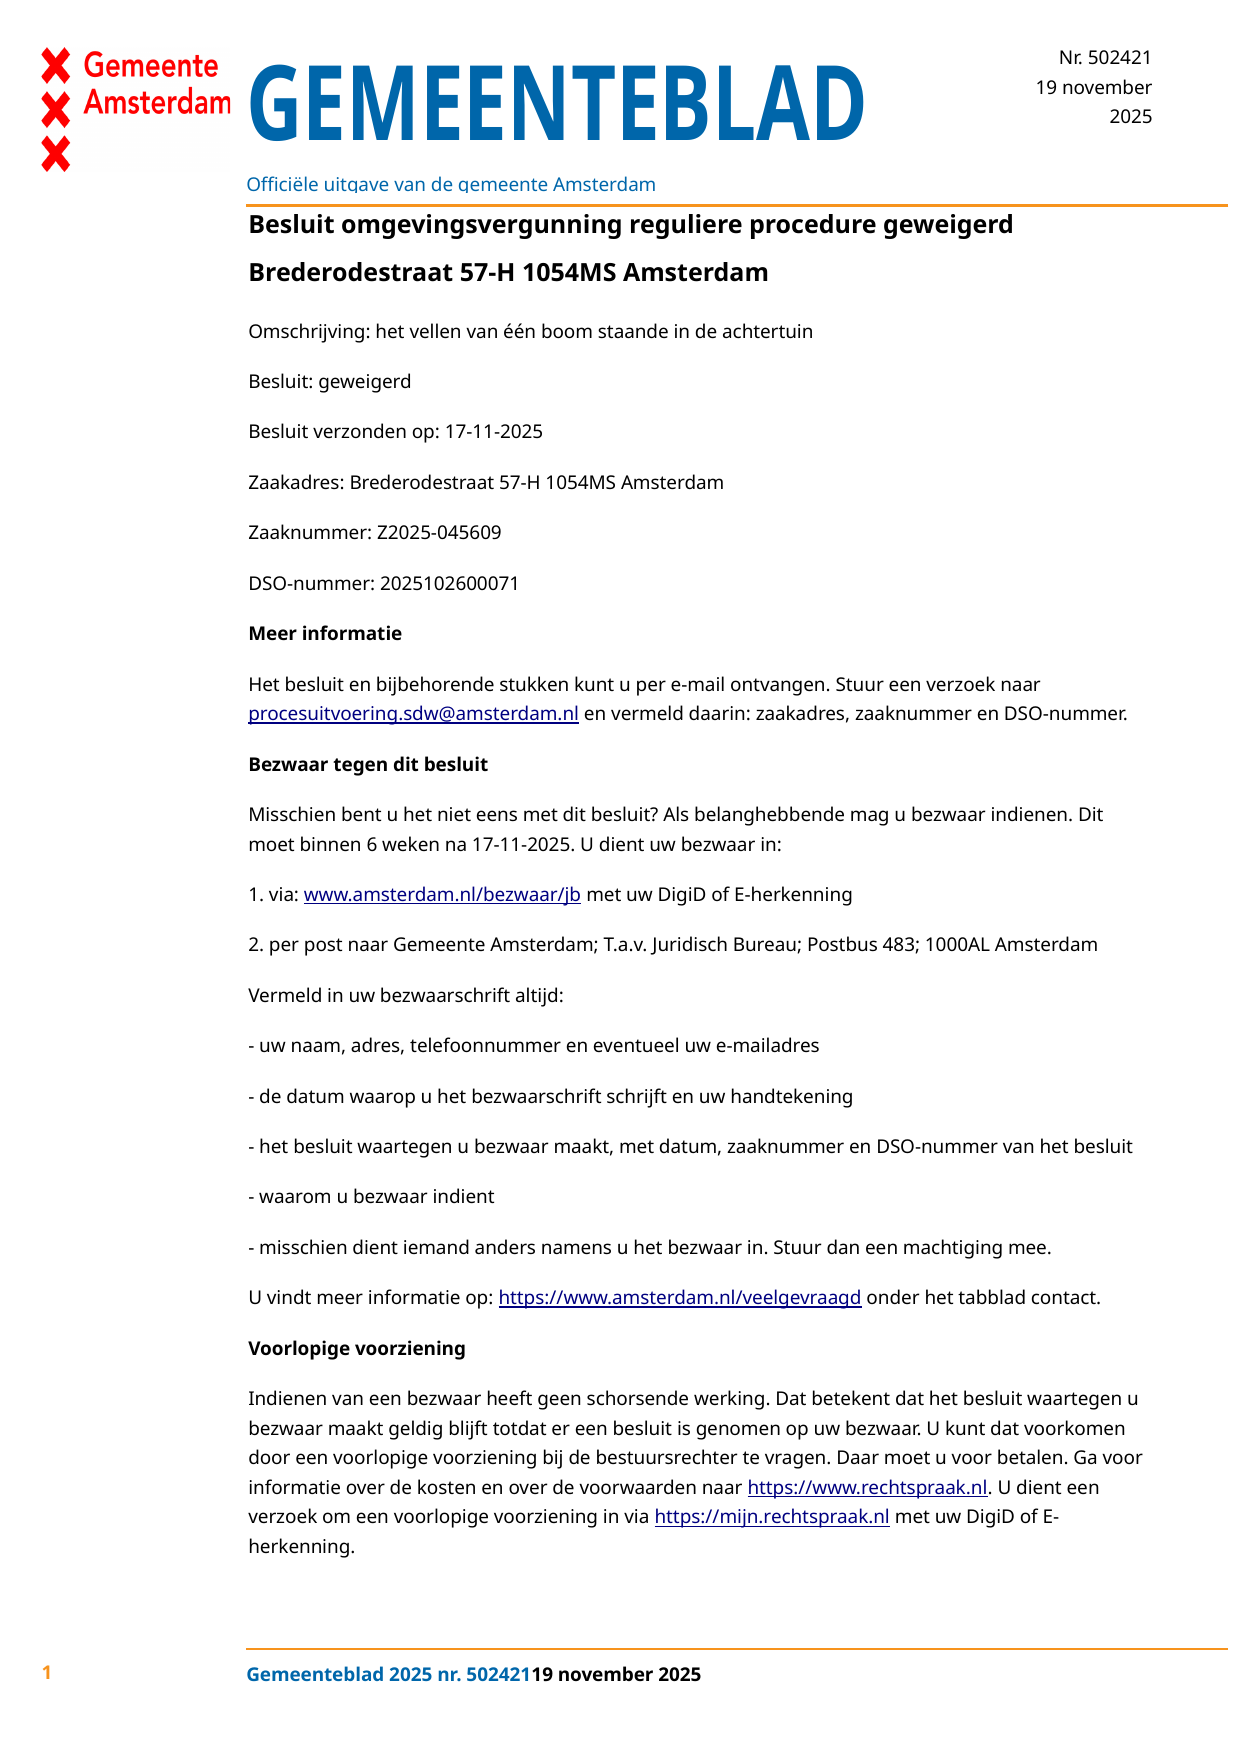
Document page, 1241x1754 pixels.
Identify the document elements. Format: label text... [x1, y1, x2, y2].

text - uw naam, adres, telefoonnummer en eventueel uw e-mailadres [248, 1032, 1152, 1058]
text Bezwaar tegen dit besluit [248, 751, 1152, 777]
text - het besluit waartegen u bezwaar maakt, met datum, zaaknummer en DSO-nummer van het besluit [248, 1133, 1152, 1159]
text Besluit omgevingsvergunning reguliere procedure geweigerd Brederodestraat 57-H 1054MS Amsterdam [248, 207, 1152, 288]
text U vindt meer informatie op: https://www.amsterdam.nl/veelgevraagd onder het tabblad contact. [248, 1284, 1152, 1310]
picture [41, 47, 231, 172]
text Zaaknummer: Z2025-045609 [248, 519, 1152, 545]
text Besluit: geweigerd [248, 368, 1152, 394]
text Misschien bent u het niet eens met dit besluit? Als belanghebbende mag u bezwaar indienen. Dit moet binnen 6 weken na 17-11-2025. U dient uw bezwaar in: [248, 801, 1152, 857]
text Vermeld in uw bezwaarschrift altijd: [248, 982, 1152, 1008]
text - misschien dient iemand anders namens u het bezwaar in. Stuur dan een machtiging mee. [248, 1234, 1152, 1260]
text DSO-nummer: 2025102600071 [248, 570, 1152, 596]
text Meer informatie [248, 620, 1152, 646]
text Het besluit en bijbehorende stukken kunt u per e-mail ontvangen. Stuur een verzoek naar procesuitvoering.sdw@amsterdam.nl en vermeld daarin: zaakadres, zaaknummer en DSO-nummer. [248, 671, 1152, 726]
text - de datum waarop u het bezwaarschrift schrijft en uw handtekening [248, 1083, 1152, 1109]
text Indienen van een bezwaar heeft geen schorsende werking. Dat betekent dat het besluit waartegen u bezwaar maakt geldig blijft totdat er een besluit is genomen op uw bezwaar. U kunt dat voorkomen door een voorlopige voorziening bij de bestuursrechter te vragen. Daar moet u voor betalen. Ga voor informatie over de kosten en over de voorwaarden naar https://www.rechtspraak.nl. U dient een verzoek om een voorlopige voorziening in via https://mijn.rechtspraak.nl met uw DigiD of E-herkenning. [248, 1385, 1152, 1559]
text Zaakadres: Brederodestraat 57-H 1054MS Amsterdam [248, 469, 1152, 495]
text Omschrijving: het vellen van één boom staande in de achtertuin [248, 318, 1152, 344]
text 1. via: www.amsterdam.nl/bezwaar/jb met uw DigiD of E-herkenning [248, 881, 1152, 907]
text Voorlopige voorziening [248, 1335, 1152, 1361]
text - waarom u bezwaar indient [248, 1184, 1152, 1209]
text Besluit verzonden op: 17-11-2025 [248, 419, 1152, 444]
text 2. per post naar Gemeente Amsterdam; T.a.v. Juridisch Bureau; Postbus 483; 1000AL Amsterdam [248, 932, 1152, 957]
